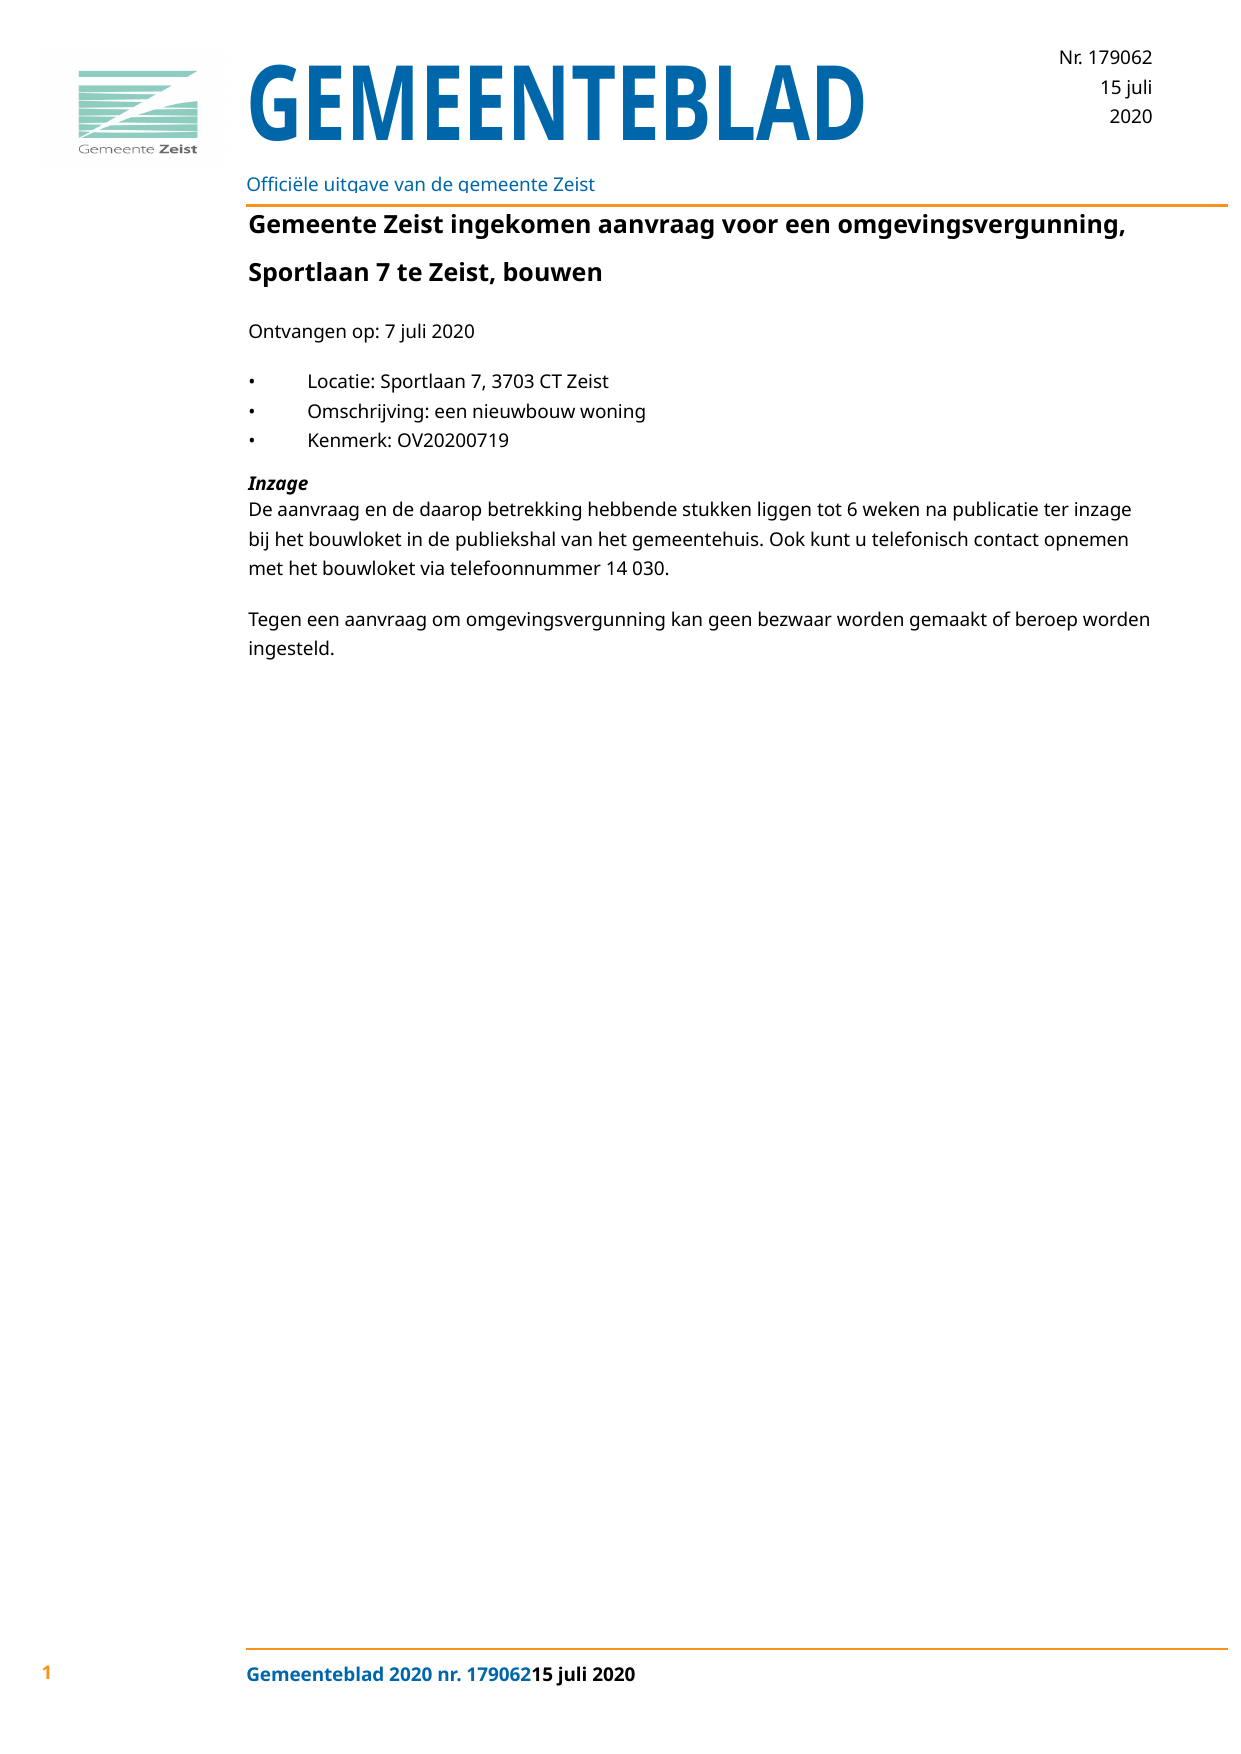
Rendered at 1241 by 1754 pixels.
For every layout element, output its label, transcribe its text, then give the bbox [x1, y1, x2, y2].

list Omschrijving: een nieuwbouw woning [248, 398, 1152, 424]
text Tegen een aanvraag om omgevingsvergunning kan geen bezwaar worden gemaakt of beroep worden ingesteld. [248, 606, 1152, 661]
text Ontvangen op: 7 juli 2020 [248, 318, 1152, 344]
list Locatie: Sportlaan 7, 3703 CT Zeist [248, 368, 1152, 394]
text De aanvraag en de daarop betrekking hebbende stukken liggen tot 6 weken na publicatie ter inzage bij het bouwloket in de publiekshal van het gemeentehuis. Ook kunt u telefonisch contact opnemen met het bouwloket via telefoonnummer 14 030. [248, 496, 1152, 581]
picture [41, 47, 231, 172]
text Inzage [248, 471, 1152, 496]
text Gemeente Zeist ingekomen aanvraag voor een omgevingsvergunning, Sportlaan 7 te Zeist, bouwen [248, 207, 1152, 288]
list Kenmerk: OV20200719 [248, 427, 1152, 453]
